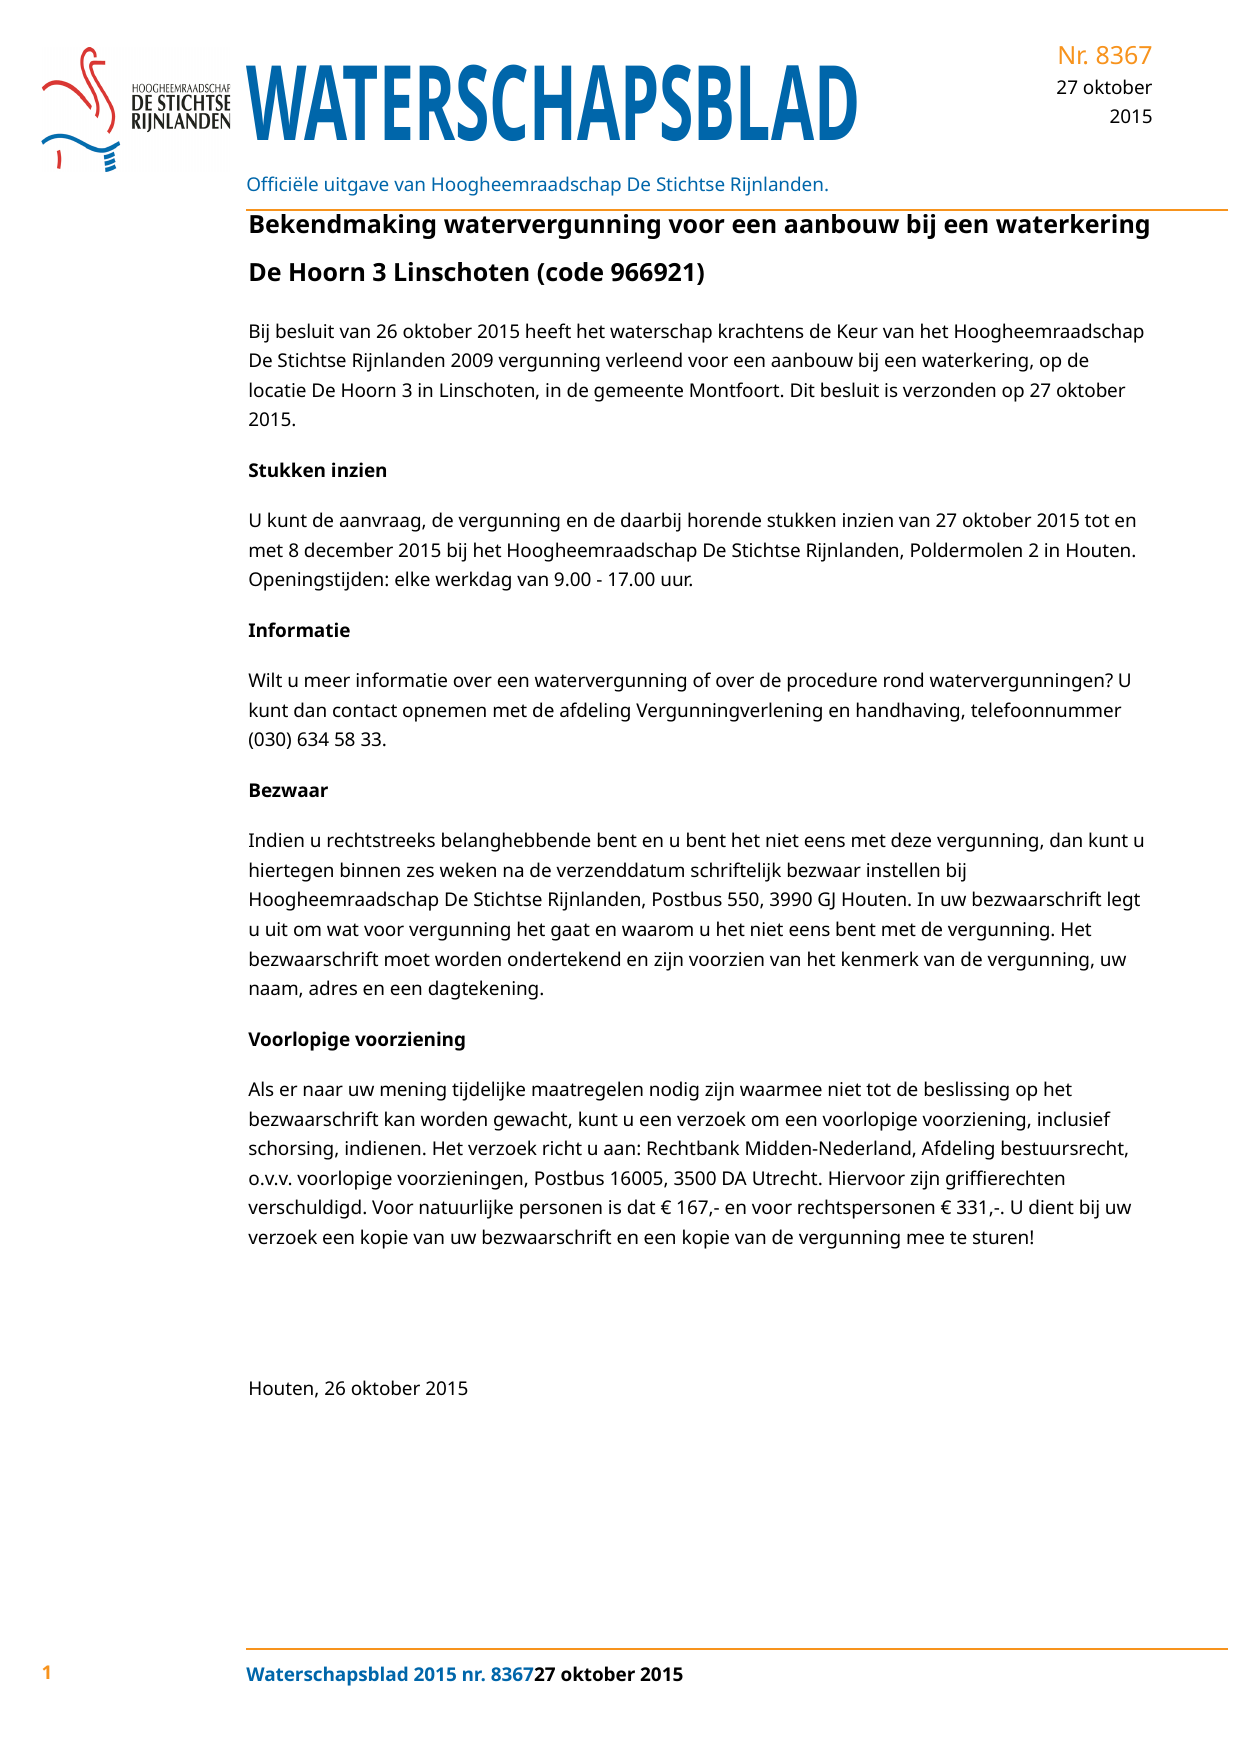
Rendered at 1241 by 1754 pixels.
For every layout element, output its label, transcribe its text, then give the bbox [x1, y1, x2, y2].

text Bij besluit van 26 oktober 2015 heeft het waterschap krachtens de Keur van het Hoogheemraadschap De Stichtse Rijnlanden 2009 vergunning verleend voor een aanbouw bij een waterkering, op de locatie De Hoorn 3 in Linschoten, in de gemeente Montfoort. Dit besluit is verzonden op 27 oktober 2015. [248, 318, 1152, 432]
text U kunt de aanvraag, de vergunning en de daarbij horende stukken inzien van 27 oktober 2015 tot en met 8 december 2015 bij het Hoogheemraadschap De Stichtse Rijnlanden, Poldermolen 2 in Houten. Openingstijden: elke werkdag van 9.00 - 17.00 uur. [248, 507, 1152, 592]
text Bezwaar [248, 777, 1152, 803]
text Stukken inzien [248, 457, 1152, 483]
picture [41, 47, 231, 172]
text Voorlopige voorziening [248, 1026, 1152, 1052]
text Bekendmaking watervergunning voor een aanbouw bij een waterkering De Hoorn 3 Linschoten (code 966921) [248, 211, 1152, 288]
text Houten, 26 oktober 2015 [248, 1375, 1152, 1401]
text Indien u rechtstreeks belanghebbende bent en u bent het niet eens met deze vergunning, dan kunt u hiertegen binnen zes weken na de verzenddatum schriftelijk bezwaar instellen bij Hoogheemraadschap De Stichtse Rijnlanden, Postbus 550, 3990 GJ Houten. In uw bezwaarschrift legt u uit om wat voor vergunning het gaat en waarom u het niet eens bent met de vergunning. Het bezwaarschrift moet worden ondertekend en zijn voorzien van het kenmerk van de vergunning, uw naam, adres en een dagtekening. [248, 827, 1152, 1001]
text Als er naar uw mening tijdelijke maatregelen nodig zijn waarmee niet tot de beslissing op het bezwaarschrift kan worden gewacht, kunt u een verzoek om een voorlopige voorziening, inclusief schorsing, indienen. Het verzoek richt u aan: Rechtbank Midden-Nederland, Afdeling bestuursrecht, o.v.v. voorlopige voorzieningen, Postbus 16005, 3500 DA Utrecht. Hiervoor zijn griffierechten verschuldigd. Voor natuurlijke personen is dat € 167,- en voor rechtspersonen € 331,-. U dient bij uw verzoek een kopie van uw bezwaarschrift en een kopie van de vergunning mee te sturen! [248, 1076, 1152, 1250]
text Wilt u meer informatie over een watervergunning of over de procedure rond watervergunningen? U kunt dan contact opnemen met de afdeling Vergunningverlening en handhaving, telefoonnummer (030) 634 58 33. [248, 667, 1152, 752]
text Informatie [248, 617, 1152, 643]
